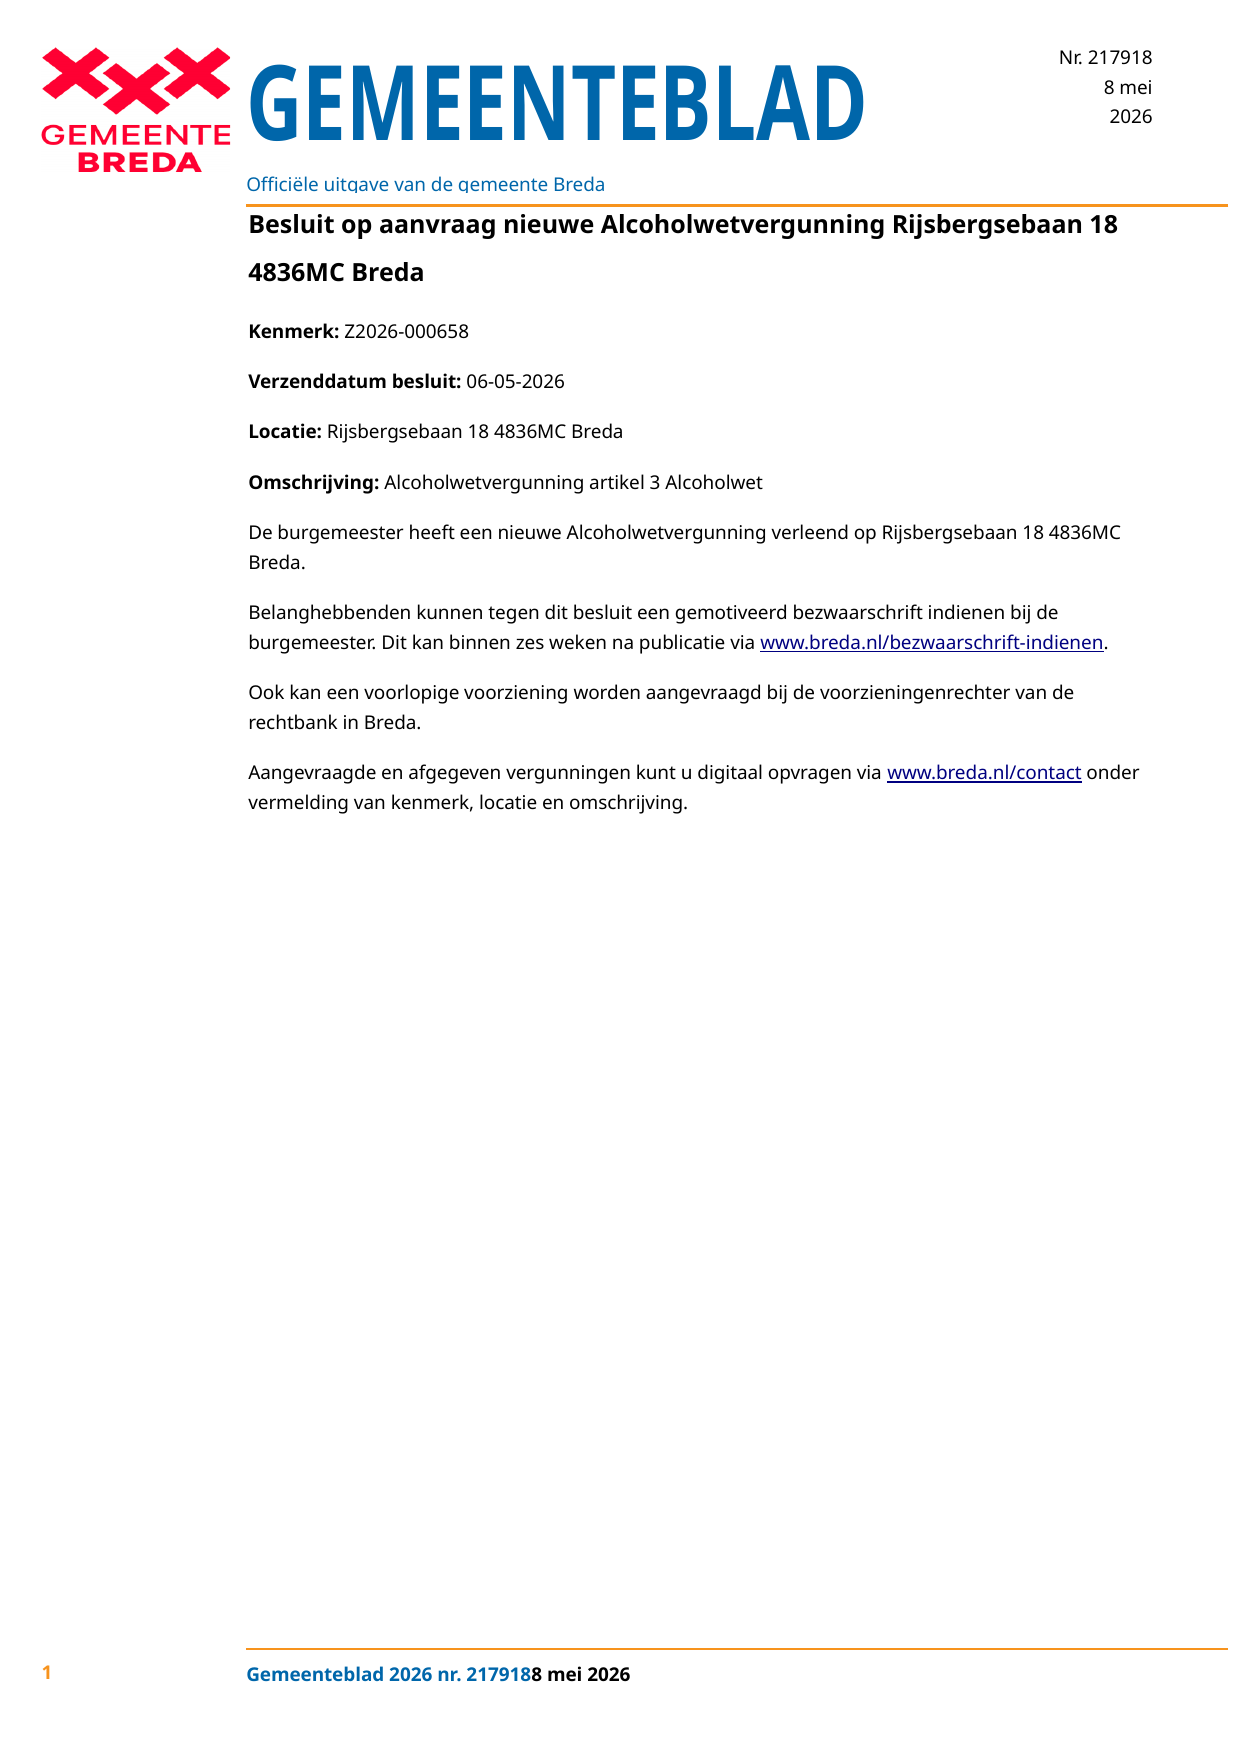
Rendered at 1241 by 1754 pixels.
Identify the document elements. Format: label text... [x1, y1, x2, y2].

text De burgemeester heeft een nieuwe Alcoholwetvergunning verleend op Rijsbergsebaan 18 4836MC Breda. [248, 519, 1152, 575]
text Ook kan een voorlopige voorziening worden aangevraagd bij de voorzieningenrechter van de rechtbank in Breda. [248, 679, 1152, 735]
picture [41, 47, 231, 172]
text Locatie: Rijsbergsebaan 18 4836MC Breda [248, 419, 1152, 444]
text Aangevraagde en afgegeven vergunningen kunt u digitaal opvragen via www.breda.nl/contact onder vermelding van kenmerk, locatie en omschrijving. [248, 759, 1152, 815]
text Belanghebbenden kunnen tegen dit besluit een gemotiveerd bezwaarschrift indienen bij de burgemeester. Dit kan binnen zes weken na publicatie via www.breda.nl/bezwaarschrift-indienen. [248, 599, 1152, 655]
text Verzenddatum besluit: 06-05-2026 [248, 368, 1152, 394]
text Kenmerk: Z2026-000658 [248, 318, 1152, 344]
text Omschrijving: Alcoholwetvergunning artikel 3 Alcoholwet [248, 469, 1152, 495]
text Besluit op aanvraag nieuwe Alcoholwetvergunning Rijsbergsebaan 18 4836MC Breda [248, 207, 1152, 288]
